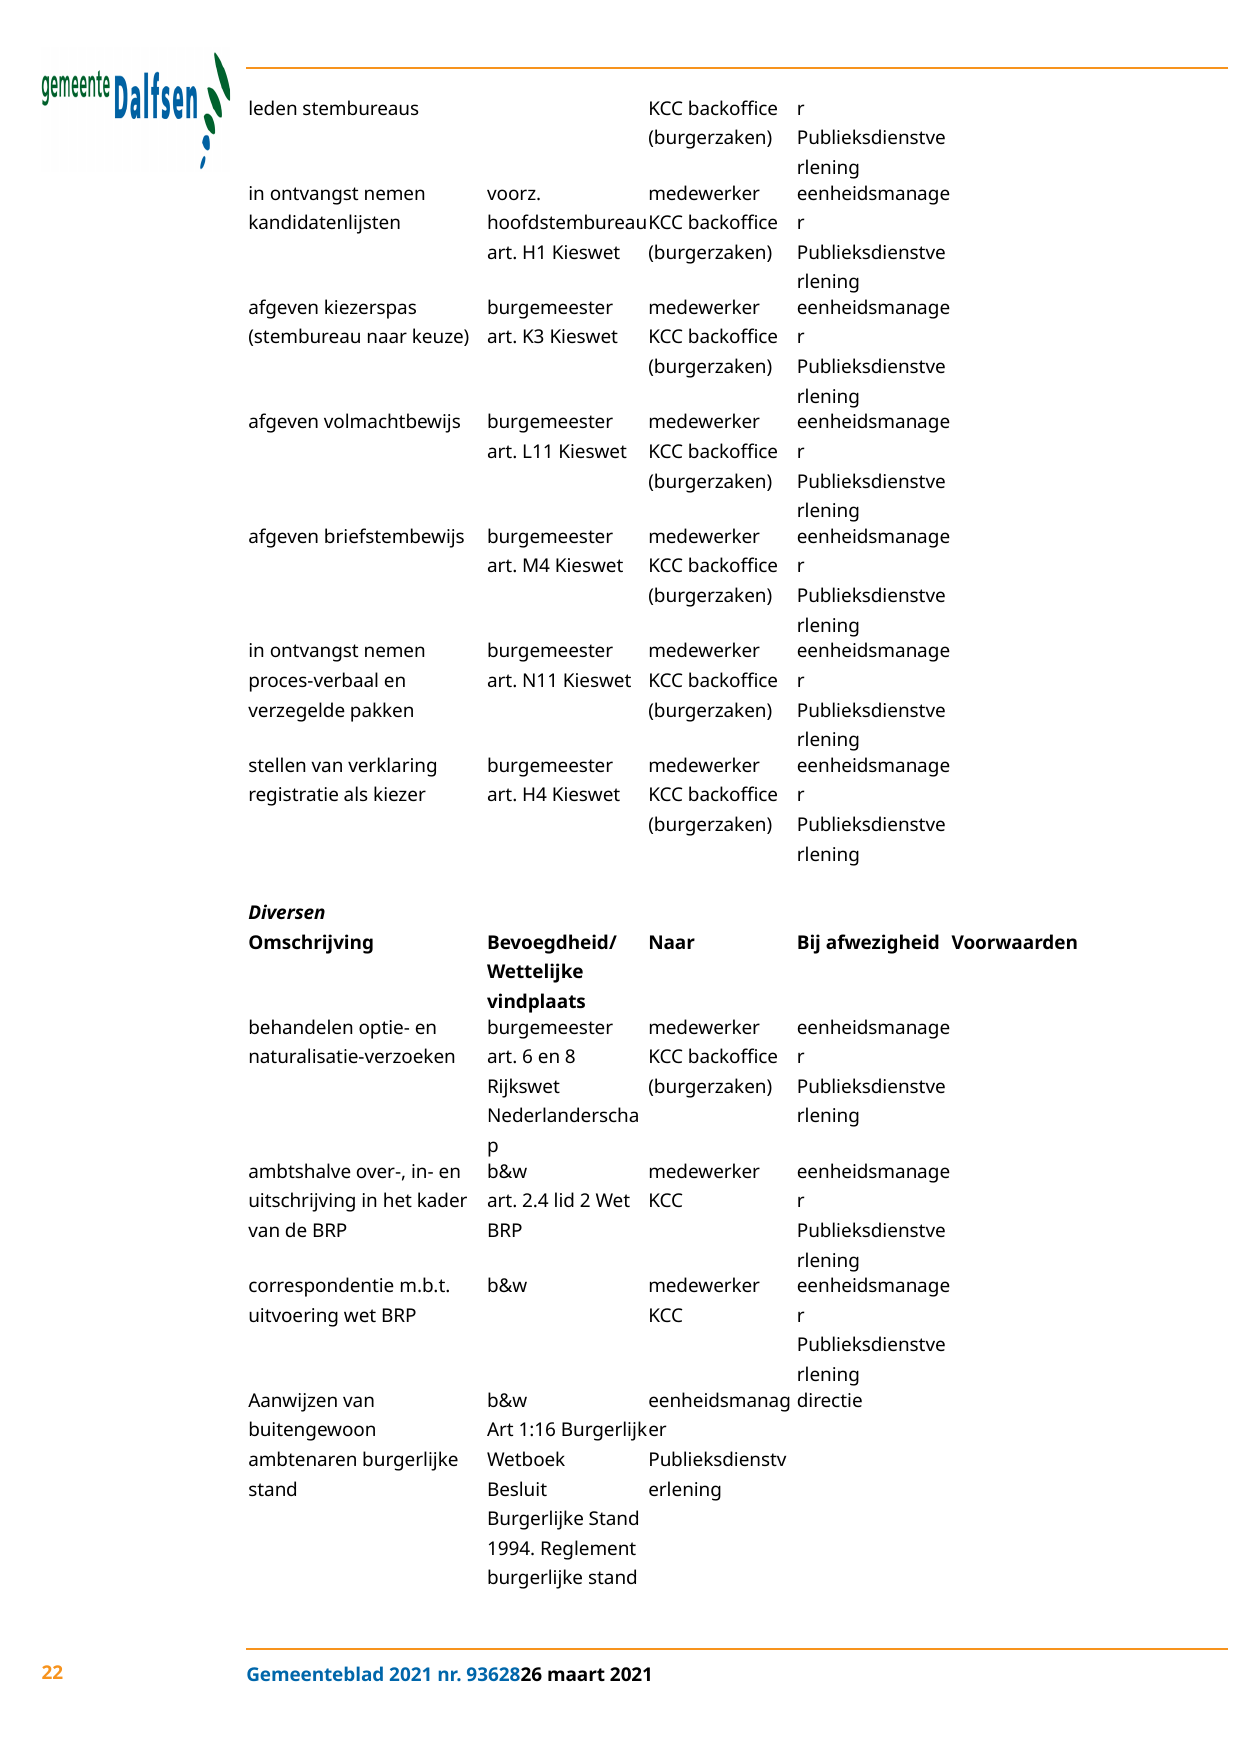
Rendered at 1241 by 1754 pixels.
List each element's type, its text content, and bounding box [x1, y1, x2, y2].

table_cell burgemeester art. 6 en 8 Rijkswet Nederlanderschap [487, 1014, 648, 1158]
table_cell medewerker KCC backoffice (burgerzaken) [648, 752, 797, 867]
table_cell eenheidsmanager Publieksdienstverlening [648, 1387, 797, 1590]
table_header Naar [648, 929, 797, 1014]
table_cell voorz. hoofdstembureau art. H1 Kieswet [487, 180, 648, 294]
table_cell leden stembureaus [248, 95, 487, 180]
table_cell medewerker KCC [648, 1273, 797, 1387]
table_cell afgeven volmachtbewijs [248, 409, 487, 523]
table_cell [487, 95, 648, 180]
table_cell b&w [487, 1273, 648, 1387]
table_cell [951, 409, 1152, 523]
table_header Omschrijving [248, 929, 487, 1014]
table_cell burgemeester art. K3 Kieswet [487, 294, 648, 409]
table_cell medewerker KCC backoffice (burgerzaken) [648, 523, 797, 638]
table_cell eenheidsmanager Publieksdienstverlening [797, 523, 951, 638]
table_cell r Publieksdienstverlening [797, 95, 951, 180]
table_header Bevoegdheid/Wettelijke vindplaats [487, 929, 648, 1014]
table_cell medewerker KCC backoffice (burgerzaken) [648, 409, 797, 523]
table_cell eenheidsmanager Publieksdienstverlening [797, 1014, 951, 1158]
table_cell stellen van verklaring registratie als kiezer [248, 752, 487, 867]
table_cell [951, 1158, 1152, 1272]
picture [41, 47, 231, 172]
table_cell in ontvangst nemen proces-verbaal en verzegelde pakken [248, 638, 487, 752]
table_cell [951, 95, 1152, 180]
table_cell eenheidsmanager Publieksdienstverlening [797, 294, 951, 409]
text Diversen [248, 899, 1152, 925]
table_cell afgeven kiezerspas (stembureau naar keuze) [248, 294, 487, 409]
table_cell [951, 638, 1152, 752]
table_cell [951, 1014, 1152, 1158]
table_cell eenheidsmanager Publieksdienstverlening [797, 752, 951, 867]
table_cell eenheidsmanager Publieksdienstverlening [797, 1158, 951, 1272]
table_cell b&w Art 1:16 Burgerlijk Wetboek Besluit Burgerlijke Stand 1994. Reglement burgerlijke stand [487, 1387, 648, 1590]
table_header Bij afwezigheid [797, 929, 951, 1014]
table_cell burgemeester art. N11 Kieswet [487, 638, 648, 752]
table_header Voorwaarden [951, 929, 1152, 1014]
table_cell behandelen optie- en naturalisatie-verzoeken [248, 1014, 487, 1158]
table_cell medewerker KCC backoffice (burgerzaken) [648, 180, 797, 294]
table_cell medewerker KCC backoffice (burgerzaken) [648, 294, 797, 409]
table_cell in ontvangst nemen kandidatenlijsten [248, 180, 487, 294]
table_cell medewerker KCC backoffice (burgerzaken) [648, 1014, 797, 1158]
table_cell eenheidsmanager Publieksdienstverlening [797, 1273, 951, 1387]
table_cell [951, 180, 1152, 294]
table_cell correspondentie m.b.t. uitvoering wet BRP [248, 1273, 487, 1387]
table_cell KCC backoffice (burgerzaken) [648, 95, 797, 180]
table_cell burgemeester art. L11 Kieswet [487, 409, 648, 523]
table_cell b&w art. 2.4 lid 2 Wet BRP [487, 1158, 648, 1272]
table_cell medewerker KCC [648, 1158, 797, 1272]
table_cell [951, 523, 1152, 638]
table_cell medewerker KCC backoffice (burgerzaken) [648, 638, 797, 752]
table_cell directie [797, 1387, 951, 1590]
table_cell Aanwijzen van buitengewoon ambtenaren burgerlijke stand [248, 1387, 487, 1590]
table_cell [951, 752, 1152, 867]
table_cell [951, 294, 1152, 409]
table_cell eenheidsmanager Publieksdienstverlening [797, 638, 951, 752]
table_cell afgeven briefstembewijs [248, 523, 487, 638]
table_cell ambtshalve over-, in- en uitschrijving in het kader van de BRP [248, 1158, 487, 1272]
table_cell eenheidsmanager Publieksdienstverlening [797, 180, 951, 294]
table_cell eenheidsmanager Publieksdienstverlening [797, 409, 951, 523]
table_cell burgemeester art. H4 Kieswet [487, 752, 648, 867]
table_cell burgemeester art. M4 Kieswet [487, 523, 648, 638]
table_cell [951, 1387, 1152, 1590]
table_cell [951, 1273, 1152, 1387]
